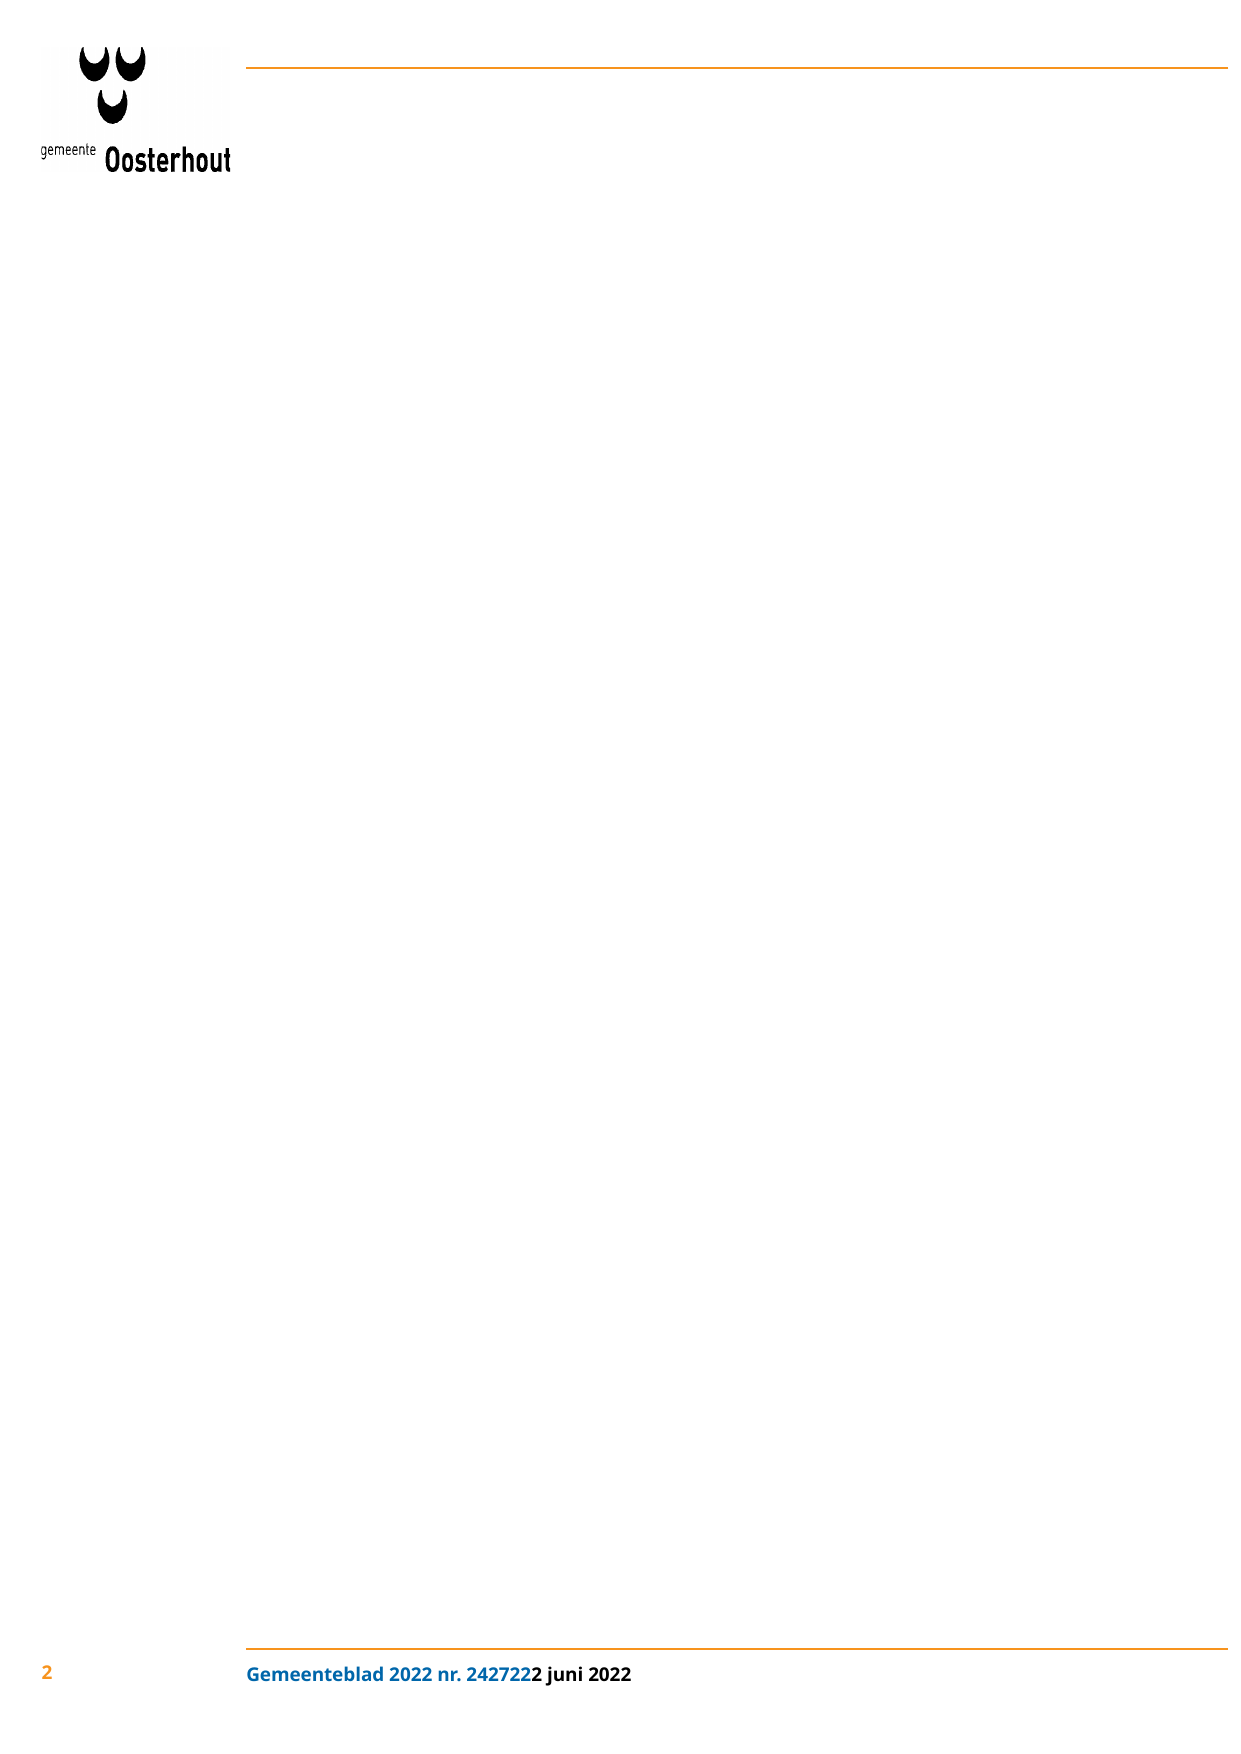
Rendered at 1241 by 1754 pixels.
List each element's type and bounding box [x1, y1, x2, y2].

picture [41, 47, 231, 172]
